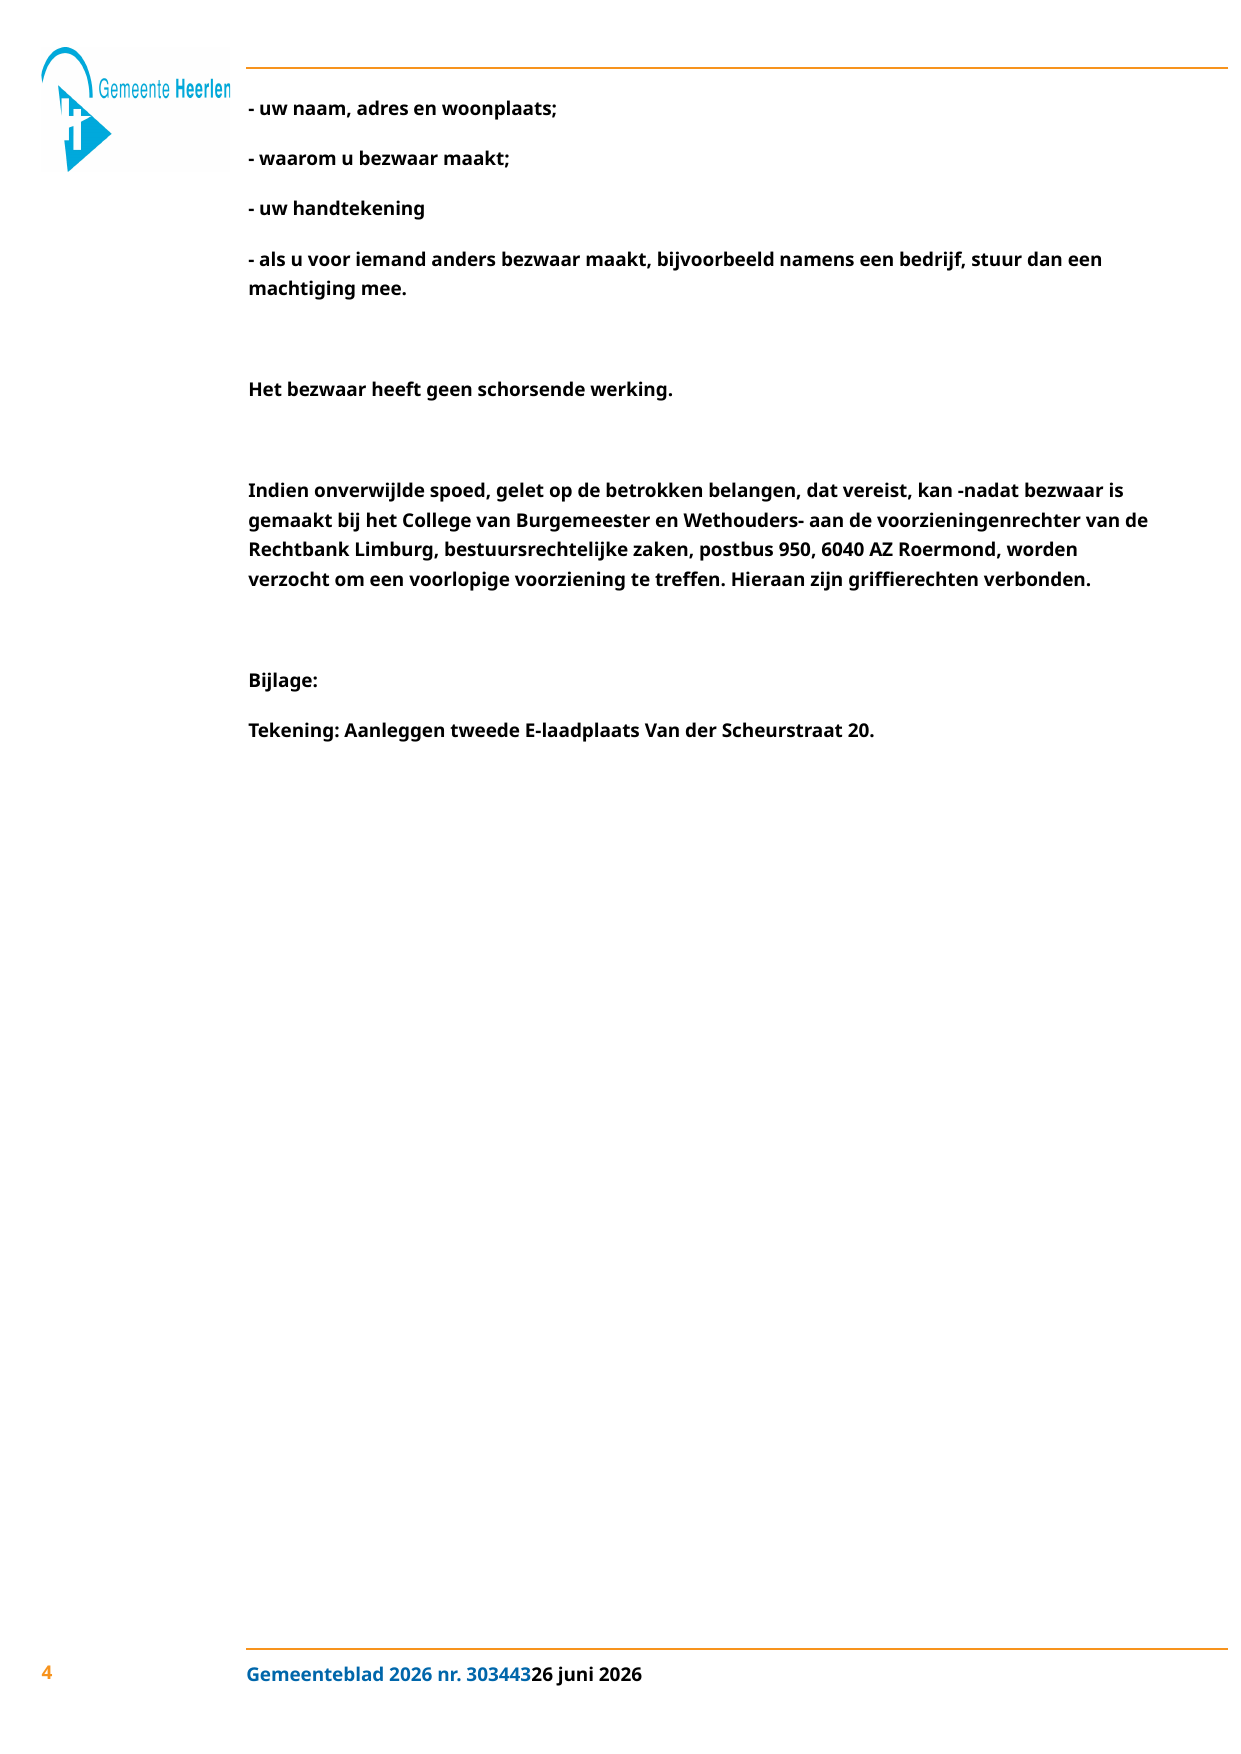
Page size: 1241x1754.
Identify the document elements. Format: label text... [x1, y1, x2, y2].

text Tekening: Aanleggen tweede E-laadplaats Van der Scheurstraat 20. [248, 717, 1152, 743]
text - uw naam, adres en woonplaats; [248, 95, 1152, 121]
text - waarom u bezwaar maakt; [248, 145, 1152, 171]
text Bijlage: [248, 667, 1152, 693]
text - uw handtekening [248, 196, 1152, 221]
text - als u voor iemand anders bezwaar maakt, bijvoorbeeld namens een bedrijf, stuur dan een machtiging mee. [248, 246, 1152, 301]
text Indien onverwijlde spoed, gelet op de betrokken belangen, dat vereist, kan -nadat bezwaar is gemaakt bij het College van Burgemeester en Wethouders- aan de voorzieningenrechter van de Rechtbank Limburg, bestuursrechtelijke zaken, postbus 950, 6040 AZ Roermond, worden verzocht om een voorlopige voorziening te treffen. Hieraan zijn griffierechten verbonden. [248, 477, 1152, 592]
picture [41, 47, 59, 70]
picture [41, 47, 231, 172]
text Het bezwaar heeft geen schorsende werking. [248, 376, 1152, 402]
